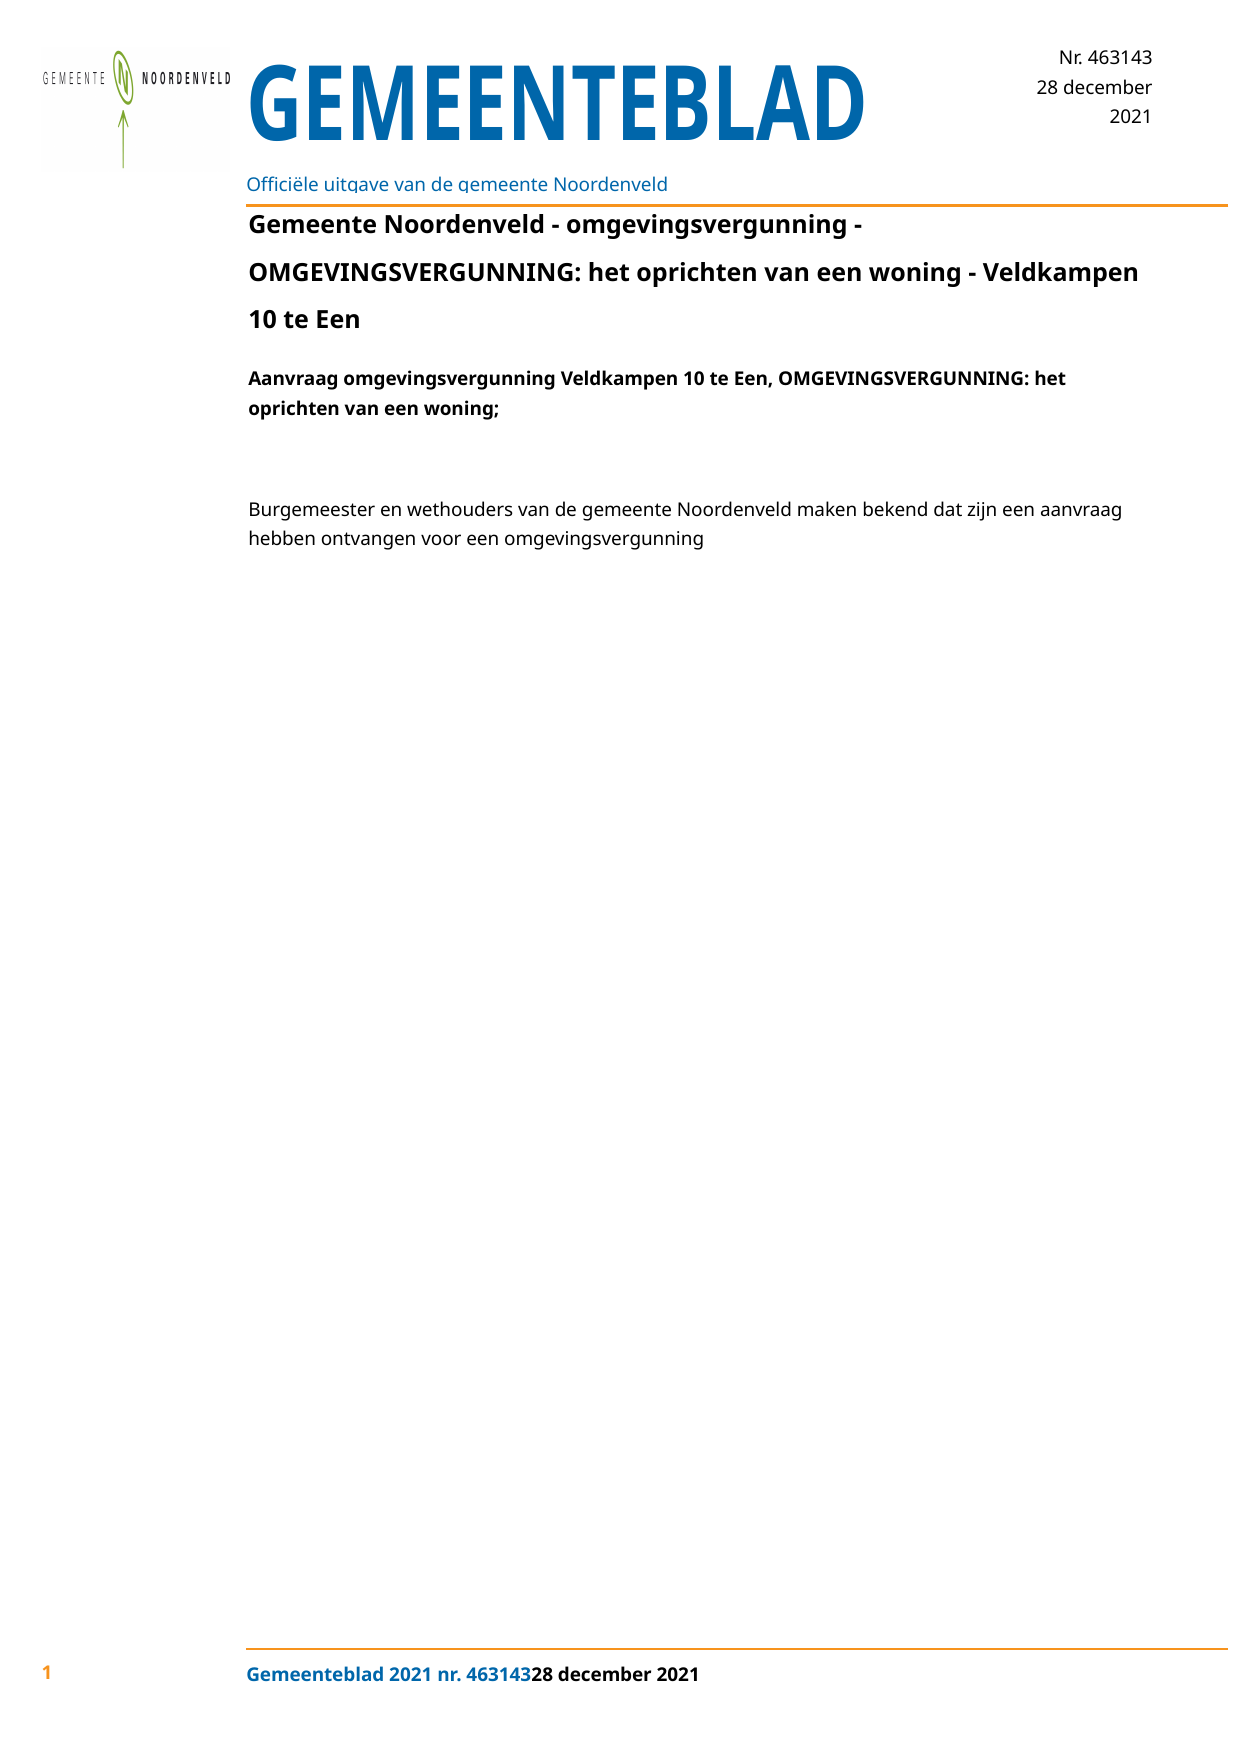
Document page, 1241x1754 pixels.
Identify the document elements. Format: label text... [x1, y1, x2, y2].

picture [41, 47, 231, 172]
text Aanvraag omgevingsvergunning Veldkampen 10 te Een, OMGEVINGSVERGUNNING: het oprichten van een woning; [248, 366, 1152, 421]
text Gemeente Noordenveld - omgevingsvergunning - OMGEVINGSVERGUNNING: het oprichten van een woning - Veldkampen 10 te Een [248, 207, 1152, 336]
text Burgemeester en wethouders van de gemeente Noordenveld maken bekend dat zijn een aanvraag hebben ontvangen voor een omgevingsvergunning [248, 496, 1152, 551]
